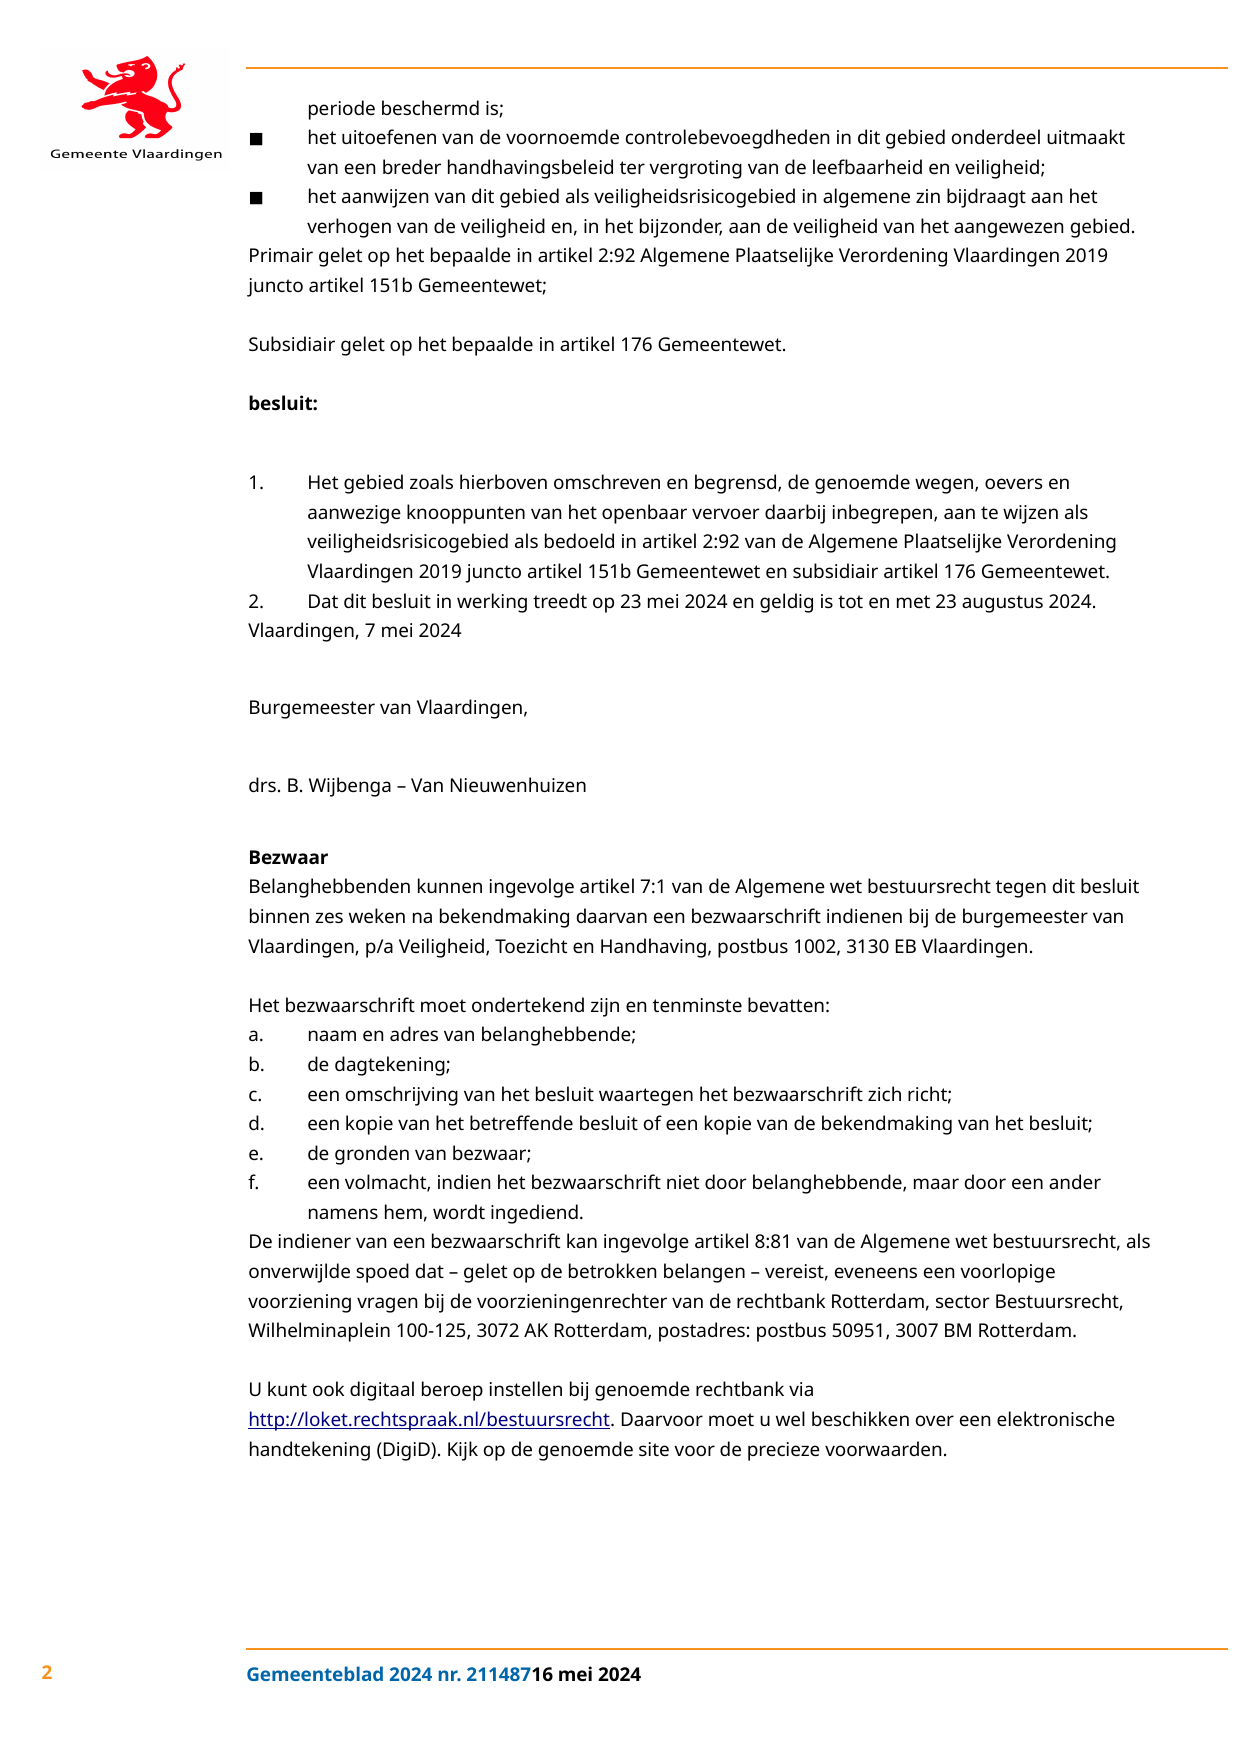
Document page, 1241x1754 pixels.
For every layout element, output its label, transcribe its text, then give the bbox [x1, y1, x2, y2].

text U kunt ook digitaal beroep instellen bij genoemde rechtbank via http://loket.rechtspraak.nl/bestuursrecht. Daarvoor moet u wel beschikken over een elektronische handtekening (DigiD). Kijk op de genoemde site voor de precieze voorwaarden. [248, 1377, 1152, 1461]
text besluit: [248, 391, 1152, 416]
list naam en adres van belanghebbende; [248, 1022, 1152, 1047]
text Primair gelet op het bepaalde in artikel 2:92 Algemene Plaatselijke Verordening Vlaardingen 2019 juncto artikel 151b Gemeentewet; [248, 243, 1152, 298]
list een volmacht, indien het bezwaarschrift niet door belanghebbende, maar door een ander namens hem, wordt ingediend. [248, 1169, 1152, 1225]
list Het gebied zoals hierboven omschreven en begrensd, de genoemde wegen, oevers en aanwezige knooppunten van het openbaar vervoer daarbij inbegrepen, aan te wijzen als veiligheidsrisicogebied als bedoeld in artikel 2:92 van de Algemene Plaatselijke Verordening Vlaardingen 2019 juncto artikel 151b Gemeentewet en subsidiair artikel 176 Gemeentewet. [248, 469, 1152, 584]
text drs. B. Wijbenga – Van Nieuwenhuizen [248, 772, 1152, 797]
text De indiener van een bezwaarschrift kan ingevolge artikel 8:81 van de Algemene wet bestuursrecht, als onverwijlde spoed dat – gelet op de betrokken belangen – vereist, eveneens een voorlopige voorziening vragen bij de voorzieningenrechter van de rechtbank Rotterdam, sector Bestuursrecht, Wilhelminaplein 100-125, 3072 AK Rotterdam, postadres: postbus 50951, 3007 BM Rotterdam. [248, 1229, 1152, 1343]
list het uitoefenen van de voornoemde controlebevoegdheden in dit gebied onderdeel uitmaakt van een breder handhavingsbeleid ter vergroting van de leefbaarheid en veiligheid; [248, 124, 1152, 180]
list de dagtekening; [248, 1051, 1152, 1077]
text Bezwaar [248, 844, 1152, 870]
text Burgemeester van Vlaardingen, [248, 694, 1152, 720]
text Belanghebbenden kunnen ingevolge artikel 7:1 van de Algemene wet bestuursrecht tegen dit besluit binnen zes weken na bekendmaking daarvan een bezwaarschrift indienen bij de burgemeester van Vlaardingen, p/a Veiligheid, Toezicht en Handhaving, postbus 1002, 3130 EB Vlaardingen. [248, 874, 1152, 958]
list het aanwijzen van dit gebied als veiligheidsrisicogebied in algemene zin bijdraagt aan het verhogen van de veiligheid en, in het bijzonder, aan de veiligheid van het aangewezen gebied. [248, 183, 1152, 239]
text Het bezwaarschrift moet ondertekend zijn en tenminste bevatten: [248, 992, 1152, 1018]
list een kopie van het betreffende besluit of een kopie van de bekendmaking van het besluit; [248, 1110, 1152, 1136]
picture [41, 47, 231, 172]
list een omschrijving van het besluit waartegen het bezwaarschrift zich richt; [248, 1081, 1152, 1106]
list periode beschermd is; [248, 95, 1152, 121]
list Dat dit besluit in werking treedt op 23 mei 2024 en geldig is tot en met 23 augustus 2024. [248, 588, 1152, 613]
list de gronden van bezwaar; [248, 1140, 1152, 1166]
text Subsidiair gelet op het bepaalde in artikel 176 Gemeentewet. [248, 331, 1152, 357]
text Vlaardingen, 7 mei 2024 [248, 617, 1152, 643]
